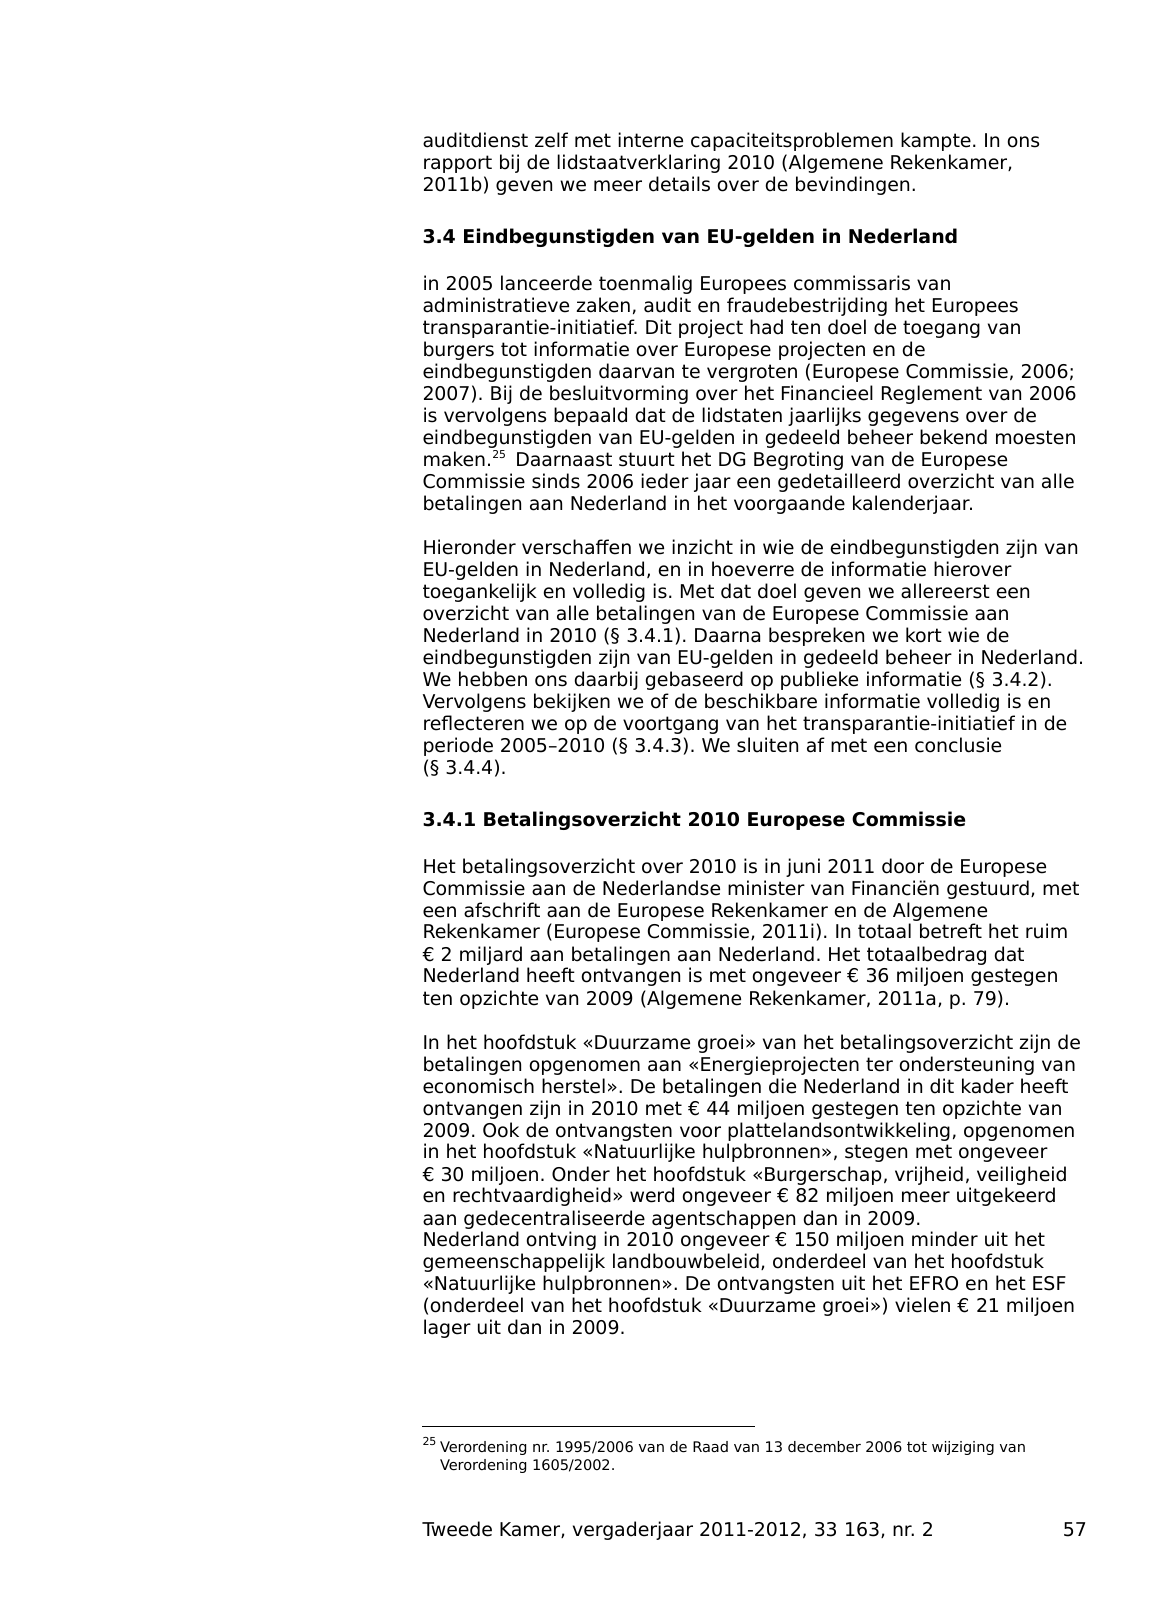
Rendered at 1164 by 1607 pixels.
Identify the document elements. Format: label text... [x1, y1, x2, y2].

text auditdienst zelf met interne capaciteitsproblemen kampte. In ons rapport bij de lidstaatverklaring 2010 (Algemene Rekenkamer, 2011b) geven we meer details over de bevindingen. [422, 130, 1087, 196]
subtitle 3.4 Eindbegunstigden van EU-gelden in Nederland [422, 226, 1087, 248]
text Hieronder verschaffen we inzicht in wie de eindbegunstigden zijn van EU-gelden in Nederland, en in hoeverre de informatie hierover toegankelijk en volledig is. Met dat doel geven we allereerst een overzicht van alle betalingen van de Europese Commissie aan Nederland in 2010 (§ 3.4.1). Daarna bespreken we kort wie de eindbegunstigden zijn van EU-gelden in gedeeld beheer in Nederland. We hebben ons daarbij gebaseerd op publieke informatie (§ 3.4.2). Vervolgens bekijken we of de beschikbare informatie volledig is en reflecteren we op de voortgang van het transparantie-initiatief in de periode 2005–2010 (§ 3.4.3). We sluiten af met een conclusie (§ 3.4.4). [422, 537, 1087, 778]
text in 2005 lanceerde toenmalig Europees commissaris van administratieve zaken, audit en fraudebestrijding het Europees transparantie-initiatief. Dit project had ten doel de toegang van burgers tot informatie over Europese projecten en de eindbegunstigden daarvan te vergroten (Europese Commissie, 2006; 2007). Bij de besluitvorming over het Financieel Reglement van 2006 is vervolgens bepaald dat de lidstaten jaarlijks gegevens over de eindbegunstigden van EU-gelden in gedeeld beheer bekend moesten maken. Daarnaast stuurt het DG Begroting van de Europese Commissie sinds 2006 ieder jaar een gedetailleerd overzicht van alle betalingen aan Nederland in het voorgaande kalenderjaar. [422, 273, 1087, 514]
text In het hoofdstuk «Duurzame groei» van het betalingsoverzicht zijn de betalingen opgenomen aan «Energieprojecten ter ondersteuning van economisch herstel». De betalingen die Nederland in dit kader heeft ontvangen zijn in 2010 met € 44 miljoen gestegen ten opzichte van 2009. Ook de ontvangsten voor plattelandsontwikkeling, opgenomen in het hoofdstuk «Natuurlijke hulpbronnen», stegen met ongeveer € 30 miljoen. Onder het hoofdstuk «Burgerschap, vrijheid, veiligheid en rechtvaardigheid» werd ongeveer € 82 miljoen meer uitgekeerd aan gedecentraliseerde agentschappen dan in 2009. [422, 1032, 1087, 1229]
subtitle 3.4.1 Betalingsoverzicht 2010 Europese Commissie [422, 808, 1087, 831]
text Het betalingsoverzicht over 2010 is in juni 2011 door de Europese Commissie aan de Nederlandse minister van Financiën gestuurd, met een afschrift aan de Europese Rekenkamer en de Algemene Rekenkamer (Europese Commissie, 2011i). In totaal betreft het ruim € 2 miljard aan betalingen aan Nederland. Het totaalbedrag dat Nederland heeft ontvangen is met ongeveer € 36 miljoen gestegen ten opzichte van 2009 (Algemene Rekenkamer, 2011a, p. 79). [422, 856, 1087, 1009]
text Nederland ontving in 2010 ongeveer € 150 miljoen minder uit het gemeenschappelijk landbouwbeleid, onderdeel van het hoofdstuk «Natuurlijke hulpbronnen». De ontvangsten uit het EFRO en het ESF (onderdeel van het hoofdstuk «Duurzame groei») vielen € 21 miljoen lager uit dan in 2009. [422, 1229, 1087, 1339]
text Verordening nr. 1995/2006 van de Raad van 13 december 2006 tot wijziging van Verordening 1605/2002. [422, 1435, 1087, 1474]
